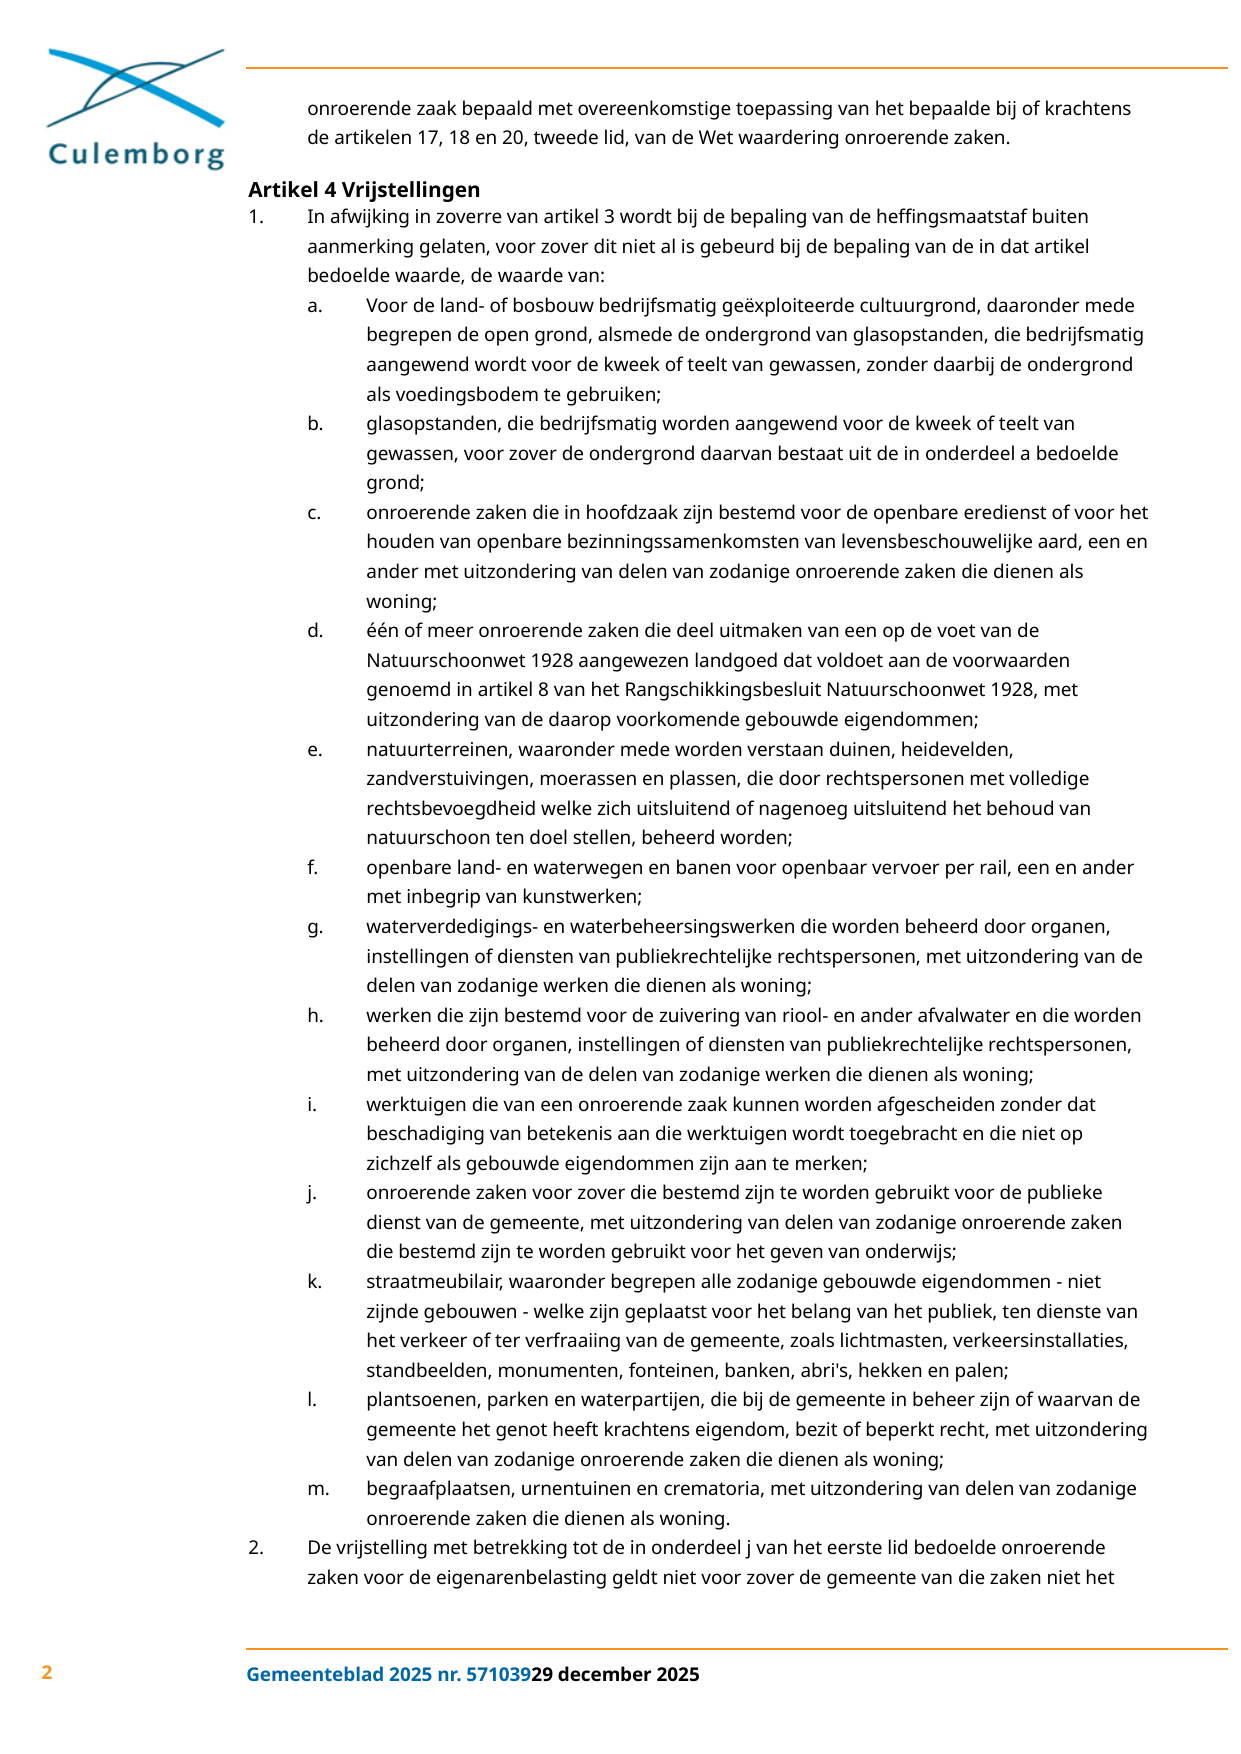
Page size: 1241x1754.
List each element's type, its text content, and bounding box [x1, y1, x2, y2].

text Artikel 4 Vrijstellingen [248, 175, 1152, 203]
list glasopstanden, die bedrijfsmatig worden aangewend voor de kweek of teelt van gewassen, voor zover de ondergrond daarvan bestaat uit de in onderdeel a bedoelde grond; [307, 410, 1152, 495]
list onroerende zaak bepaald met overeenkomstige toepassing van het bepaalde bij of krachtens de artikelen 17, 18 en 20, tweede lid, van de Wet waardering onroerende zaken. [248, 95, 1152, 150]
list werktuigen die van een onroerende zaak kunnen worden afgescheiden zonder dat beschadiging van betekenis aan die werktuigen wordt toegebracht en die niet op zichzelf als gebouwde eigendommen zijn aan te merken; [307, 1091, 1152, 1176]
list straatmeubilair, waaronder begrepen alle zodanige gebouwde eigendommen - niet zijnde gebouwen - welke zijn geplaatst voor het belang van het publiek, ten dienste van het verkeer of ter verfraaiing van de gemeente, zoals lichtmasten, verkeersinstallaties, standbeelden, monumenten, fonteinen, banken, abri's, hekken en palen; [307, 1268, 1152, 1383]
list In afwijking in zoverre van artikel 3 wordt bij de bepaling van de heffingsmaatstaf buiten aanmerking gelaten, voor zover dit niet al is gebeurd bij de bepaling van de in dat artikel bedoelde waarde, de waarde van: [248, 203, 1152, 288]
picture [41, 47, 231, 172]
list één of meer onroerende zaken die deel uitmaken van een op de voet van de Natuurschoonwet 1928 aangewezen landgoed dat voldoet aan de voorwaarden genoemd in artikel 8 van het Rangschikkingsbesluit Natuurschoonwet 1928, met uitzondering van de daarop voorkomende gebouwde eigendommen; [307, 617, 1152, 732]
list werken die zijn bestemd voor de zuivering van riool- en ander afvalwater en die worden beheerd door organen, instellingen of diensten van publiekrechtelijke rechtspersonen, met uitzondering van de delen van zodanige werken die dienen als woning; [307, 1002, 1152, 1087]
list natuurterreinen, waaronder mede worden verstaan duinen, heidevelden, zandverstuivingen, moerassen en plassen, die door rechtspersonen met volledige rechtsbevoegdheid welke zich uitsluitend of nagenoeg uitsluitend het behoud van natuurschoon ten doel stellen, beheerd worden; [307, 736, 1152, 850]
list onroerende zaken die in hoofdzaak zijn bestemd voor de openbare eredienst of voor het houden van openbare bezinningssamenkomsten van levensbeschouwelijke aard, een en ander met uitzondering van delen van zodanige onroerende zaken die dienen als woning; [307, 499, 1152, 613]
list Voor de land- of bosbouw bedrijfsmatig geëxploiteerde cultuurgrond, daaronder mede begrepen de open grond, alsmede de ondergrond van glasopstanden, die bedrijfsmatig aangewend wordt voor de kweek of teelt van gewassen, zonder daarbij de ondergrond als voedingsbodem te gebruiken; [307, 292, 1152, 406]
list plantsoenen, parken en waterpartijen, die bij de gemeente in beheer zijn of waarvan de gemeente het genot heeft krachtens eigendom, bezit of beperkt recht, met uitzondering van delen van zodanige onroerende zaken die dienen als woning; [307, 1387, 1152, 1471]
list De vrijstelling met betrekking tot de in onderdeel j van het eerste lid bedoelde onroerende zaken voor de eigenarenbelasting geldt niet voor zover de gemeente van die zaken niet het [248, 1534, 1152, 1590]
list begraafplaatsen, urnentuinen en crematoria, met uitzondering van delen van zodanige onroerende zaken die dienen als woning. [307, 1475, 1152, 1531]
list openbare land- en waterwegen en banen voor openbaar vervoer per rail, een en ander met inbegrip van kunstwerken; [307, 854, 1152, 909]
list waterverdedigings- en waterbeheersingswerken die worden beheerd door organen, instellingen of diensten van publiekrechtelijke rechtspersonen, met uitzondering van de delen van zodanige werken die dienen als woning; [307, 913, 1152, 998]
list onroerende zaken voor zover die bestemd zijn te worden gebruikt voor de publieke dienst van de gemeente, met uitzondering van delen van zodanige onroerende zaken die bestemd zijn te worden gebruikt voor het geven van onderwijs; [307, 1179, 1152, 1264]
